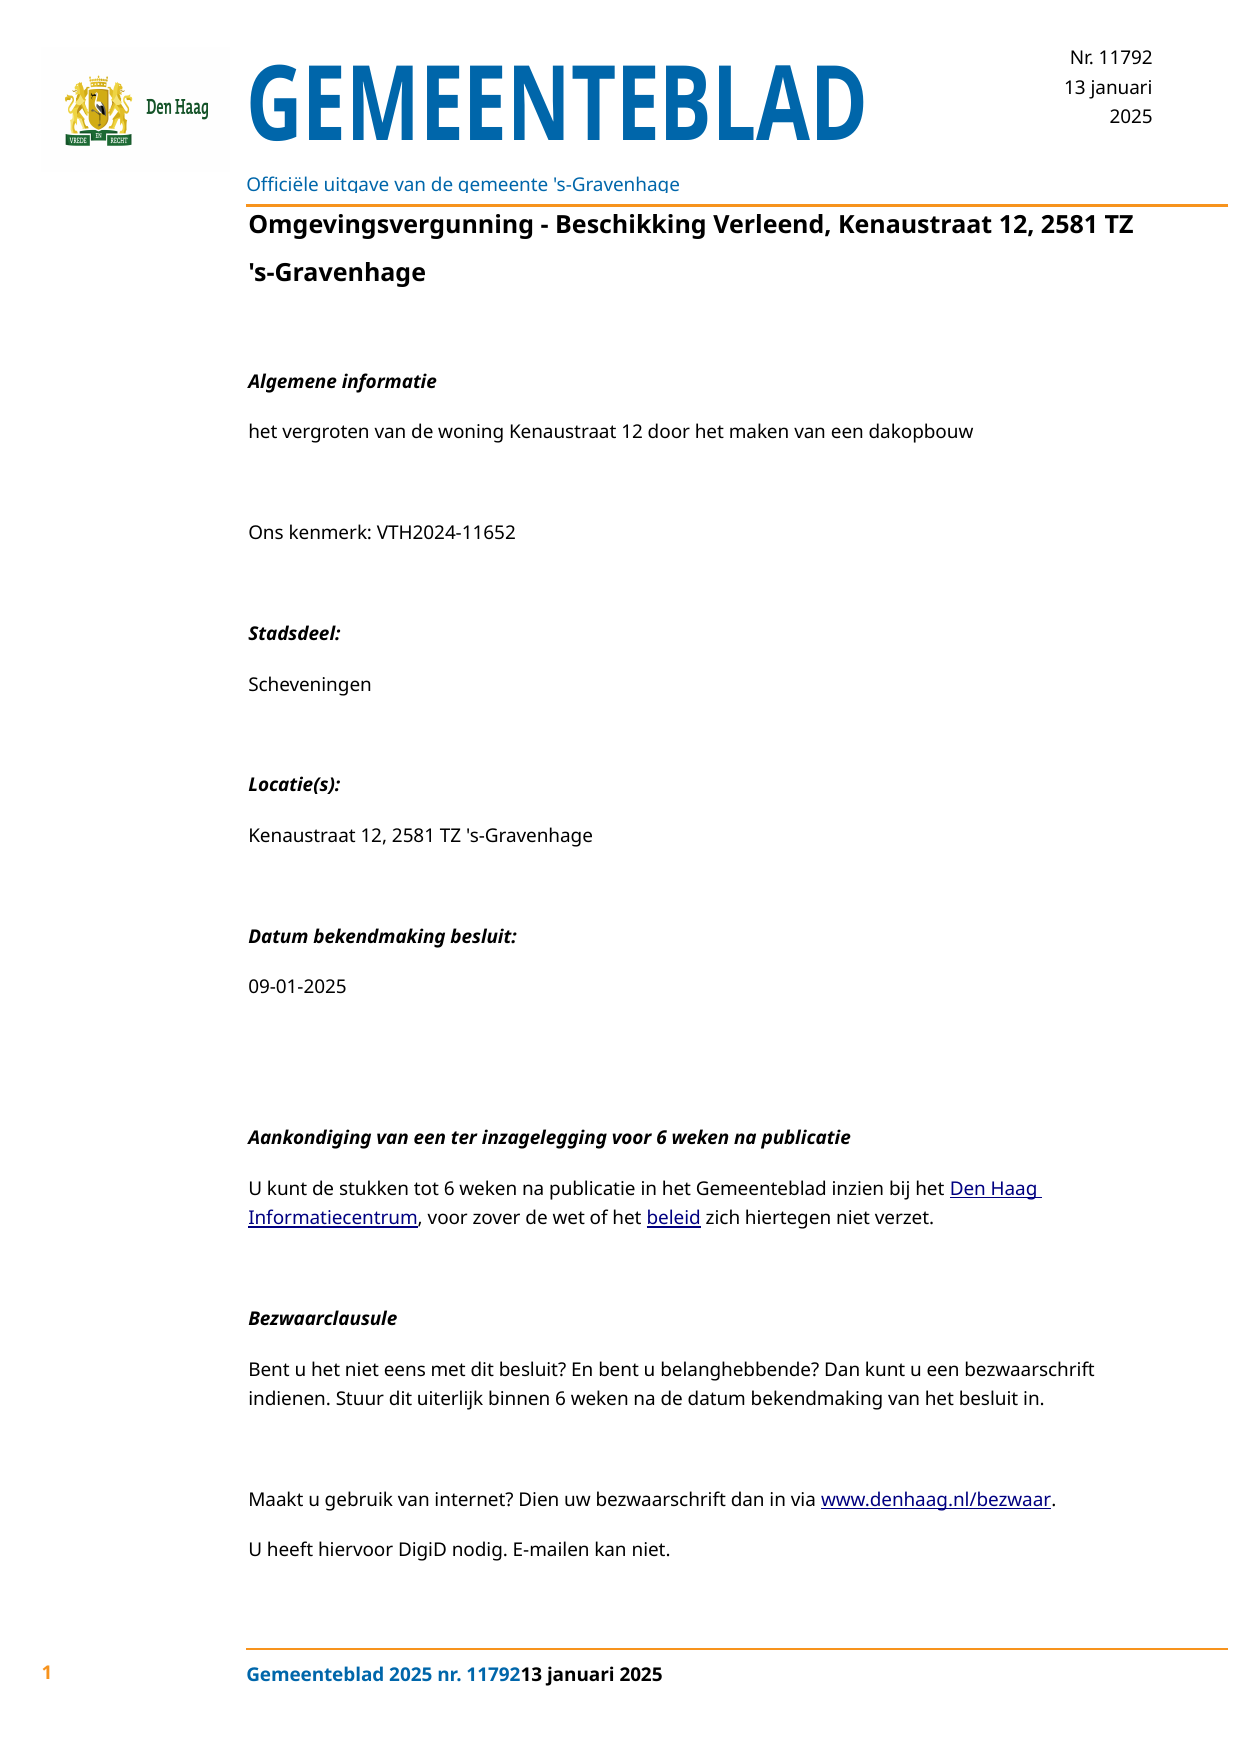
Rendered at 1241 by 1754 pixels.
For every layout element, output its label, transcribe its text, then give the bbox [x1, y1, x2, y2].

text Omgevingsvergunning - Beschikking Verleend, Kenaustraat 12, 2581 TZ 's-Gravenhage [248, 207, 1152, 288]
text Stadsdeel: [248, 620, 1152, 646]
text Maakt u gebruik van internet? Dien uw bezwaarschrift dan in via www.denhaag.nl/bezwaar. [248, 1486, 1152, 1512]
text Bezwaarclausule [248, 1305, 1152, 1331]
text Kenaustraat 12, 2581 TZ 's-Gravenhage [248, 822, 1152, 848]
text U heeft hiervoor DigiD nodig. E-mailen kan niet. [248, 1537, 1152, 1562]
text Aankondiging van een ter inzagelegging voor 6 weken na publicatie [248, 1124, 1152, 1150]
text Ons kenmerk: VTH2024-11652 [248, 519, 1152, 545]
picture [41, 47, 231, 172]
text Locatie(s): [248, 772, 1152, 797]
text Bent u het niet eens met dit besluit? En bent u belanghebbende? Dan kunt u een bezwaarschrift indienen. Stuur dit uiterlijk binnen 6 weken na de datum bekendmaking van het besluit in. [248, 1356, 1152, 1411]
text het vergroten van de woning Kenaustraat 12 door het maken van een dakopbouw [248, 419, 1152, 444]
text Scheveningen [248, 671, 1152, 697]
text 09-01-2025 [248, 973, 1152, 999]
text Algemene informatie [248, 368, 1152, 394]
text Datum bekendmaking besluit: [248, 923, 1152, 949]
text U kunt de stukken tot 6 weken na publicatie in het Gemeenteblad inzien bij het Den Haag Informatiecentrum, voor zover de wet of het beleid zich hiertegen niet verzet. [248, 1175, 1152, 1230]
